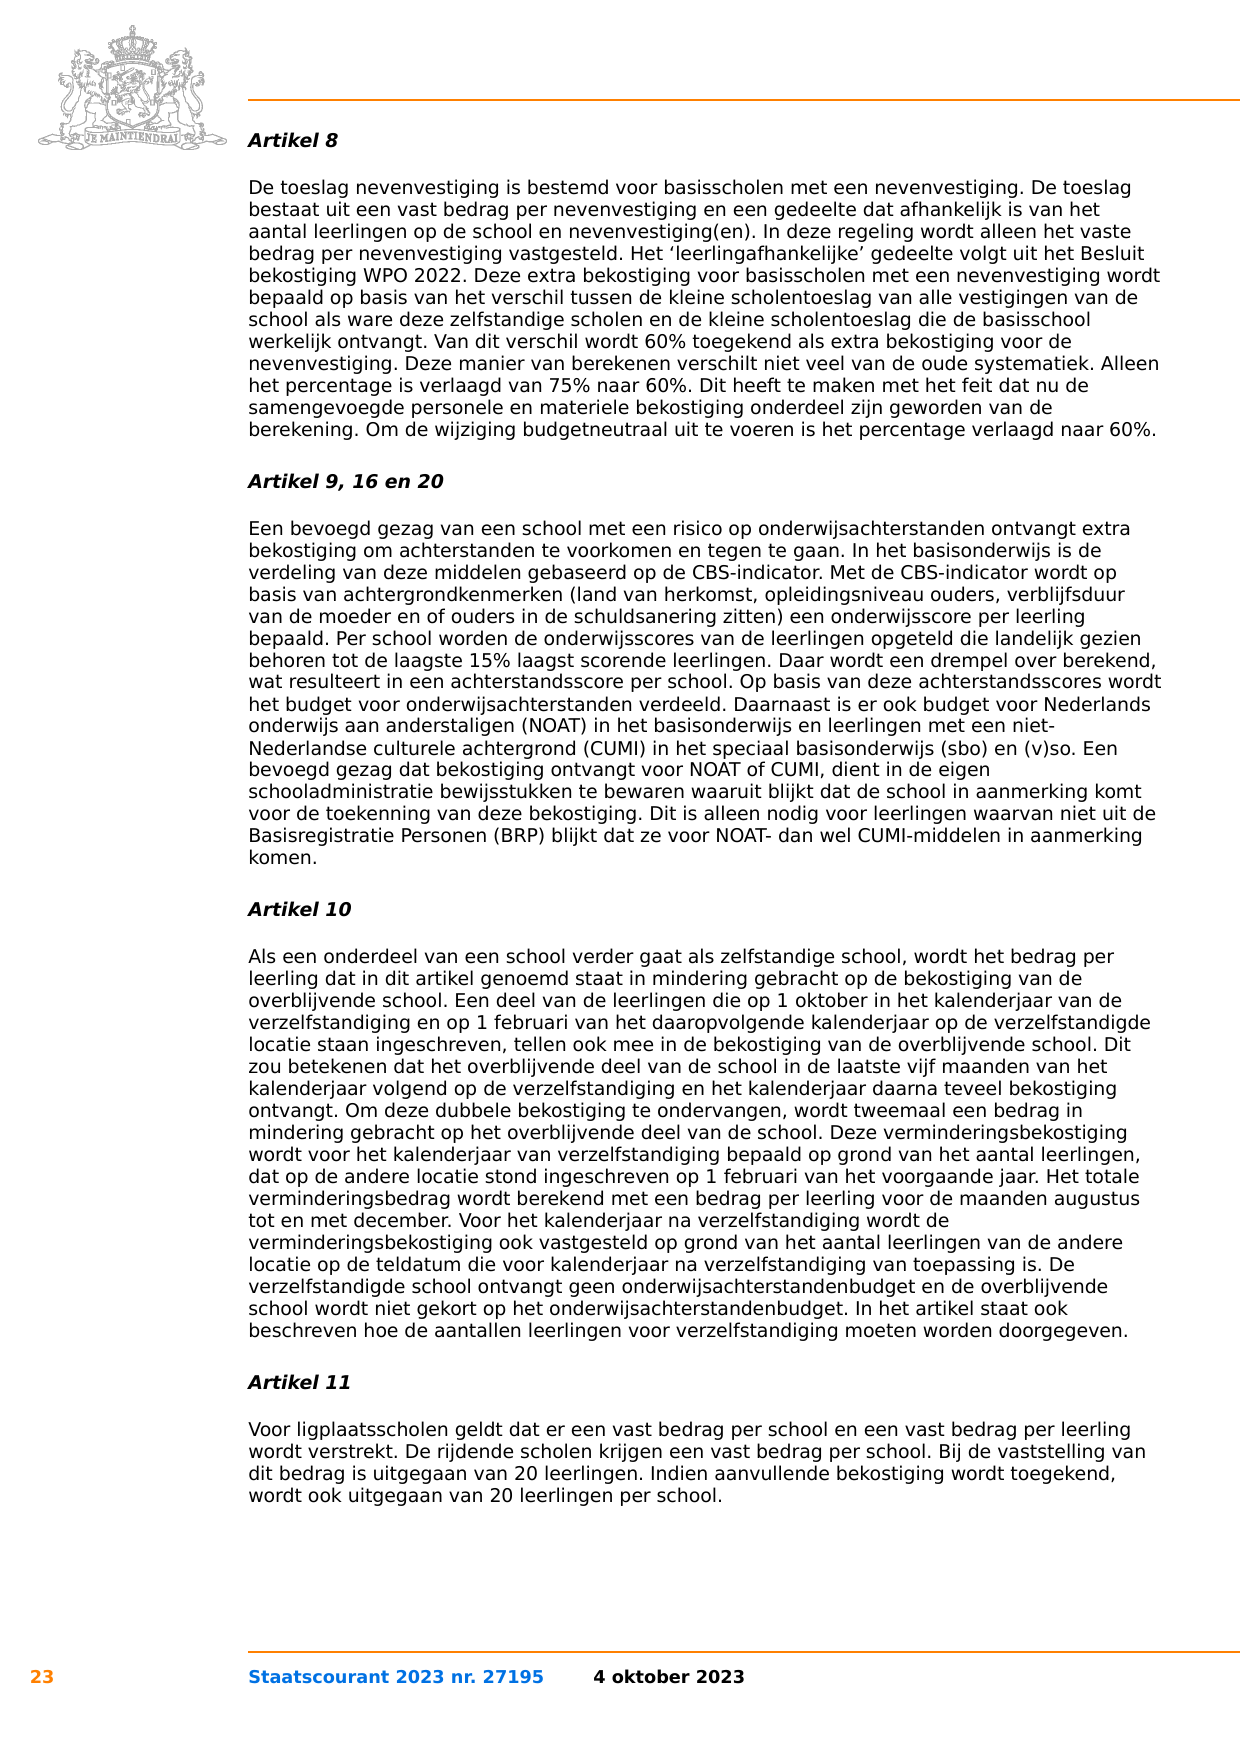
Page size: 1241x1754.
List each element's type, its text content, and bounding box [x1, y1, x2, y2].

subtitle Artikel 9, 16 en 20 [248, 471, 1163, 493]
subtitle Artikel 10 [248, 899, 1163, 921]
text De toeslag nevenvestiging is bestemd voor basisscholen met een nevenvestiging. De toeslag bestaat uit een vast bedrag per nevenvestiging en een gedeelte dat afhankelijk is van het aantal leerlingen op de school en nevenvestiging(en). In deze regeling wordt alleen het vaste bedrag per nevenvestiging vastgesteld. Het ‘leerlingafhankelijke’ gedeelte volgt uit het Besluit bekostiging WPO 2022. Deze extra bekostiging voor basisscholen met een nevenvestiging wordt bepaald op basis van het verschil tussen de kleine scholentoeslag van alle vestigingen van de school als ware deze zelfstandige scholen en de kleine scholentoeslag die de basisschool werkelijk ontvangt. Van dit verschil wordt 60% toegekend als extra bekostiging voor de nevenvestiging. Deze manier van berekenen verschilt niet veel van de oude systematiek. Alleen het percentage is verlaagd van 75% naar 60%. Dit heeft te maken met het feit dat nu de samengevoegde personele en materiele bekostiging onderdeel zijn geworden van de berekening. Om de wijziging budgetneutraal uit te voeren is het percentage verlaagd naar 60%. [248, 177, 1163, 441]
text Voor ligplaatsscholen geldt dat er een vast bedrag per school en een vast bedrag per leerling wordt verstrekt. De rijdende scholen krijgen een vast bedrag per school. Bij de vaststelling van dit bedrag is uitgegaan van 20 leerlingen. Indien aanvullende bekostiging wordt toegekend, wordt ook uitgegaan van 20 leerlingen per school. [248, 1419, 1163, 1507]
text Als een onderdeel van een school verder gaat als zelfstandige school, wordt het bedrag per leerling dat in dit artikel genoemd staat in mindering gebracht op de bekostiging van de overblijvende school. Een deel van de leerlingen die op 1 oktober in het kalenderjaar van de verzelfstandiging en op 1 februari van het daaropvolgende kalenderjaar op de verzelfstandigde locatie staan ingeschreven, tellen ook mee in de bekostiging van de overblijvende school. Dit zou betekenen dat het overblijvende deel van de school in de laatste vijf maanden van het kalenderjaar volgend op de verzelfstandiging en het kalenderjaar daarna teveel bekostiging ontvangt. Om deze dubbele bekostiging te ondervangen, wordt tweemaal een bedrag in mindering gebracht op het overblijvende deel van de school. Deze verminderingsbekostiging wordt voor het kalenderjaar van verzelfstandiging bepaald op grond van het aantal leerlingen, dat op de andere locatie stond ingeschreven op 1 februari van het voorgaande jaar. Het totale verminderingsbedrag wordt berekend met een bedrag per leerling voor de maanden augustus tot en met december. Voor het kalenderjaar na verzelfstandiging wordt de verminderingsbekostiging ook vastgesteld op grond van het aantal leerlingen van de andere locatie op de teldatum die voor kalenderjaar na verzelfstandiging van toepassing is. De verzelfstandigde school ontvangt geen onderwijsachterstandenbudget en de overblijvende school wordt niet gekort op het onderwijsachterstandenbudget. In het artikel staat ook beschreven hoe de aantallen leerlingen voor verzelfstandiging moeten worden doorgegeven. [248, 946, 1163, 1342]
subtitle Artikel 8 [248, 130, 1163, 152]
text Een bevoegd gezag van een school met een risico op onderwijsachterstanden ontvangt extra bekostiging om achterstanden te voorkomen en tegen te gaan. In het basisonderwijs is de verdeling van deze middelen gebaseerd op de CBS-indicator. Met de CBS-indicator wordt op basis van achtergrondkenmerken (land van herkomst, opleidingsniveau ouders, verblijfsduur van de moeder en of ouders in de schuldsanering zitten) een onderwijsscore per leerling bepaald. Per school worden de onderwijsscores van de leerlingen opgeteld die landelijk gezien behoren tot de laagste 15% laagst scorende leerlingen. Daar wordt een drempel over berekend, wat resulteert in een achterstandsscore per school. Op basis van deze achterstandsscores wordt het budget voor onderwijsachterstanden verdeeld. Daarnaast is er ook budget voor Nederlands onderwijs aan anderstaligen (NOAT) in het basisonderwijs en leerlingen met een niet-Nederlandse culturele achtergrond (CUMI) in het speciaal basisonderwijs (sbo) en (v)so. Een bevoegd gezag dat bekostiging ontvangt voor NOAT of CUMI, dient in de eigen schooladministratie bewijsstukken te bewaren waaruit blijkt dat de school in aanmerking komt voor de toekenning van deze bekostiging. Dit is alleen nodig voor leerlingen waarvan niet uit de Basisregistratie Personen (BRP) blijkt dat ze voor NOAT- dan wel CUMI-middelen in aanmerking komen. [248, 518, 1163, 869]
picture [38, 25, 227, 150]
subtitle Artikel 11 [248, 1372, 1163, 1394]
